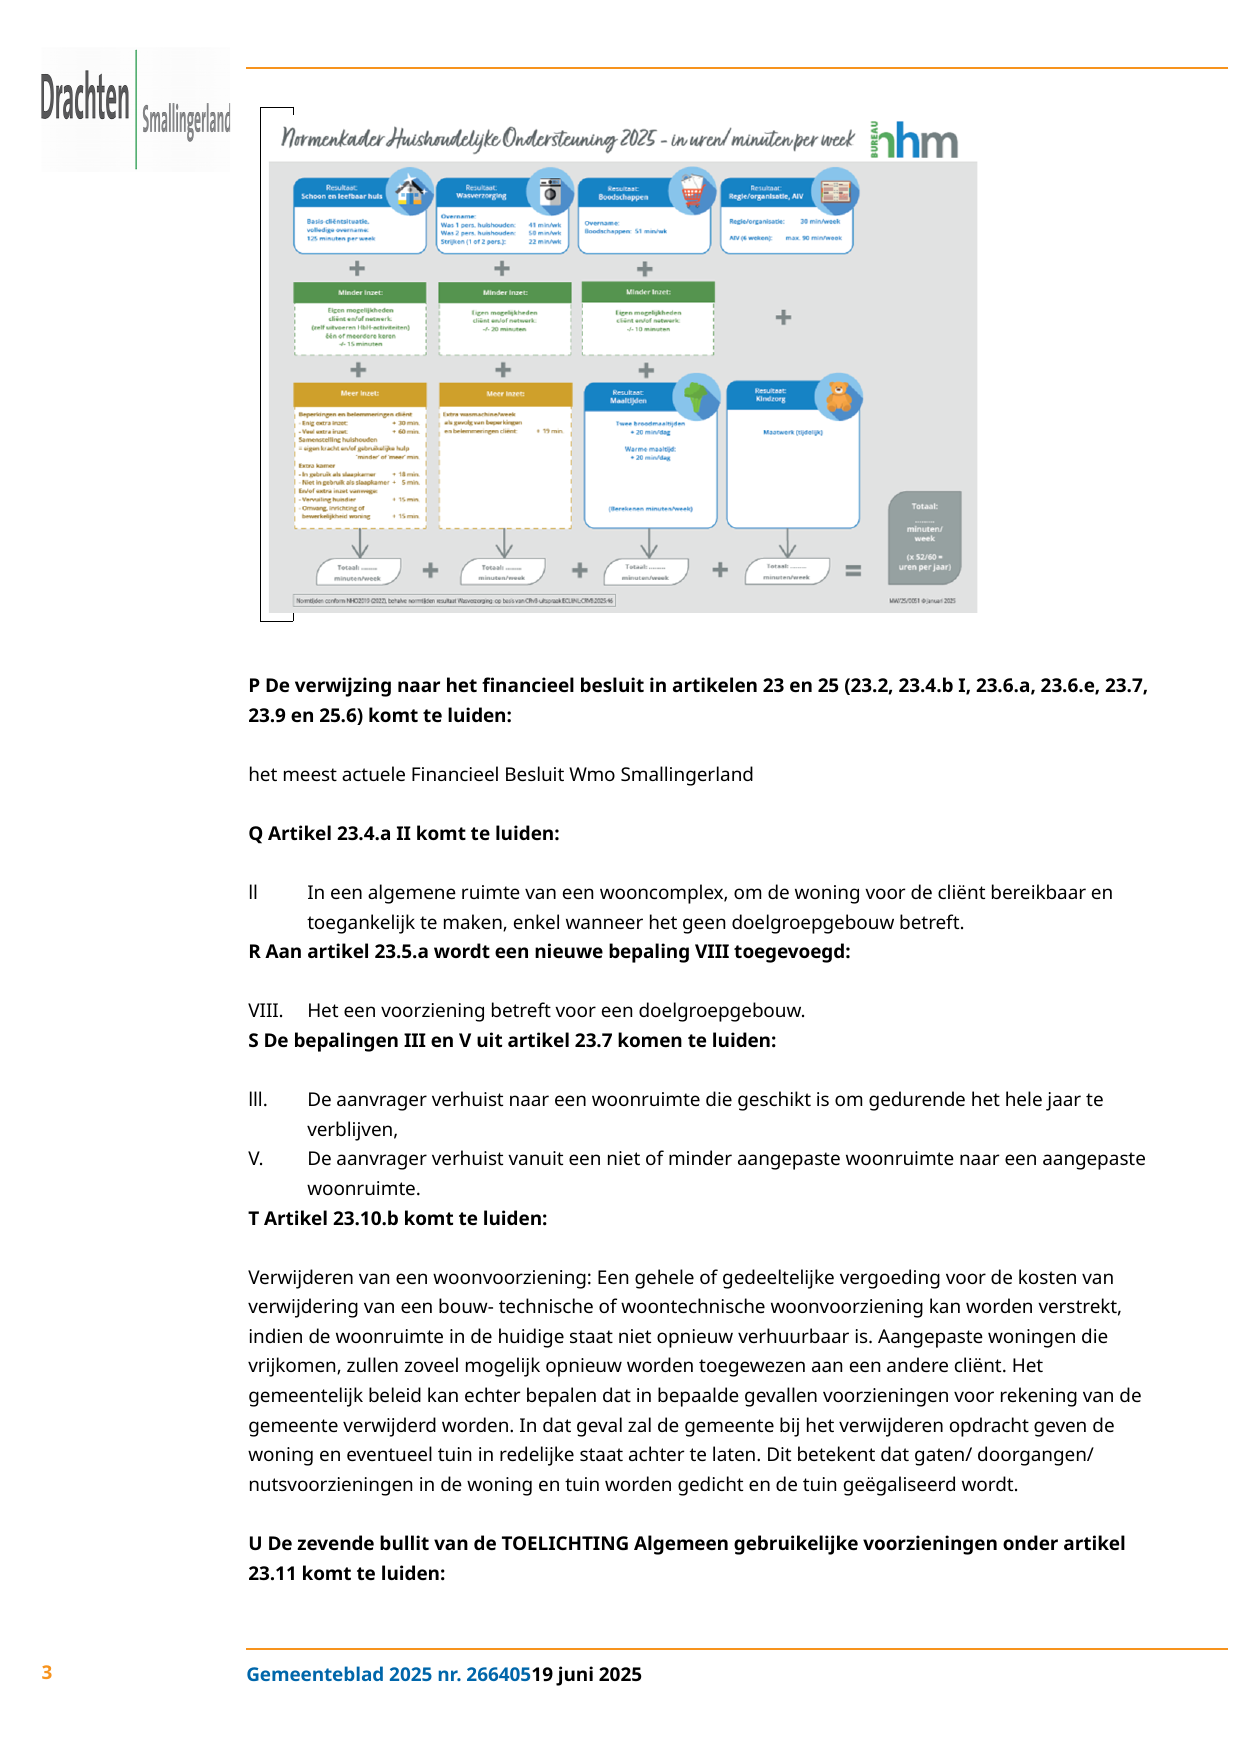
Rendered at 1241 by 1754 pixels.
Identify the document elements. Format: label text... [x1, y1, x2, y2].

list De aanvrager verhuist vanuit een niet of minder aangepaste woonruimte naar een aangepaste woonruimte. [248, 1146, 1152, 1201]
text Verwijderen van een woonvoorziening: Een gehele of gedeeltelijke vergoeding voor de kosten van verwijdering van een bouw- technische of woontechnische woonvoorziening kan worden verstrekt, indien de woonruimte in de huidige staat niet opnieuw verhuurbaar is. Aangepaste woningen die vrijkomen, zullen zoveel mogelijk opnieuw worden toegewezen aan een andere cliënt. Het gemeentelijk beleid kan echter bepalen dat in bepaalde gevallen voorzieningen voor rekening van de gemeente verwijderd worden. In dat geval zal de gemeente bij het verwijderen opdracht geven de woning en eventueel tuin in redelijke staat achter te laten. Dit betekent dat gaten/ doorgangen/ nutsvoorzieningen in de woning en tuin worden gedicht en de tuin geëgaliseerd wordt. [248, 1264, 1152, 1497]
text Q Artikel 23.4.a II komt te luiden: [248, 820, 1152, 846]
picture [41, 47, 231, 172]
list Het een voorziening betreft voor een doelgroepgebouw. [248, 998, 1152, 1023]
text P De verwijzing naar het financieel besluit in artikelen 23 en 25 (23.2, 23.4.b I, 23.6.a, 23.6.e, 23.7, 23.9 en 25.6) komt te luiden: [248, 672, 1152, 727]
list De aanvrager verhuist naar een woonruimte die geschikt is om gedurende het hele jaar te verblijven, [248, 1086, 1152, 1142]
picture [268, 115, 978, 613]
text het meest actuele Financieel Besluit Wmo Smallingerland [248, 761, 1152, 787]
text S De bepalingen III en V uit artikel 23.7 komen te luiden: [248, 1027, 1152, 1053]
list In een algemene ruimte van een wooncomplex, om de woning voor de cliënt bereikbaar en toegankelijk te maken, enkel wanneer het geen doelgroepgebouw betreft. [248, 879, 1152, 934]
text R Aan artikel 23.5.a wordt een nieuwe bepaling VIII toegevoegd: [248, 938, 1152, 964]
text U De zevende bullit van de TOELICHTING Algemeen gebruikelijke voorzieningen onder artikel 23.11 komt te luiden: [248, 1530, 1152, 1585]
text T Artikel 23.10.b komt te luiden: [248, 1205, 1152, 1230]
